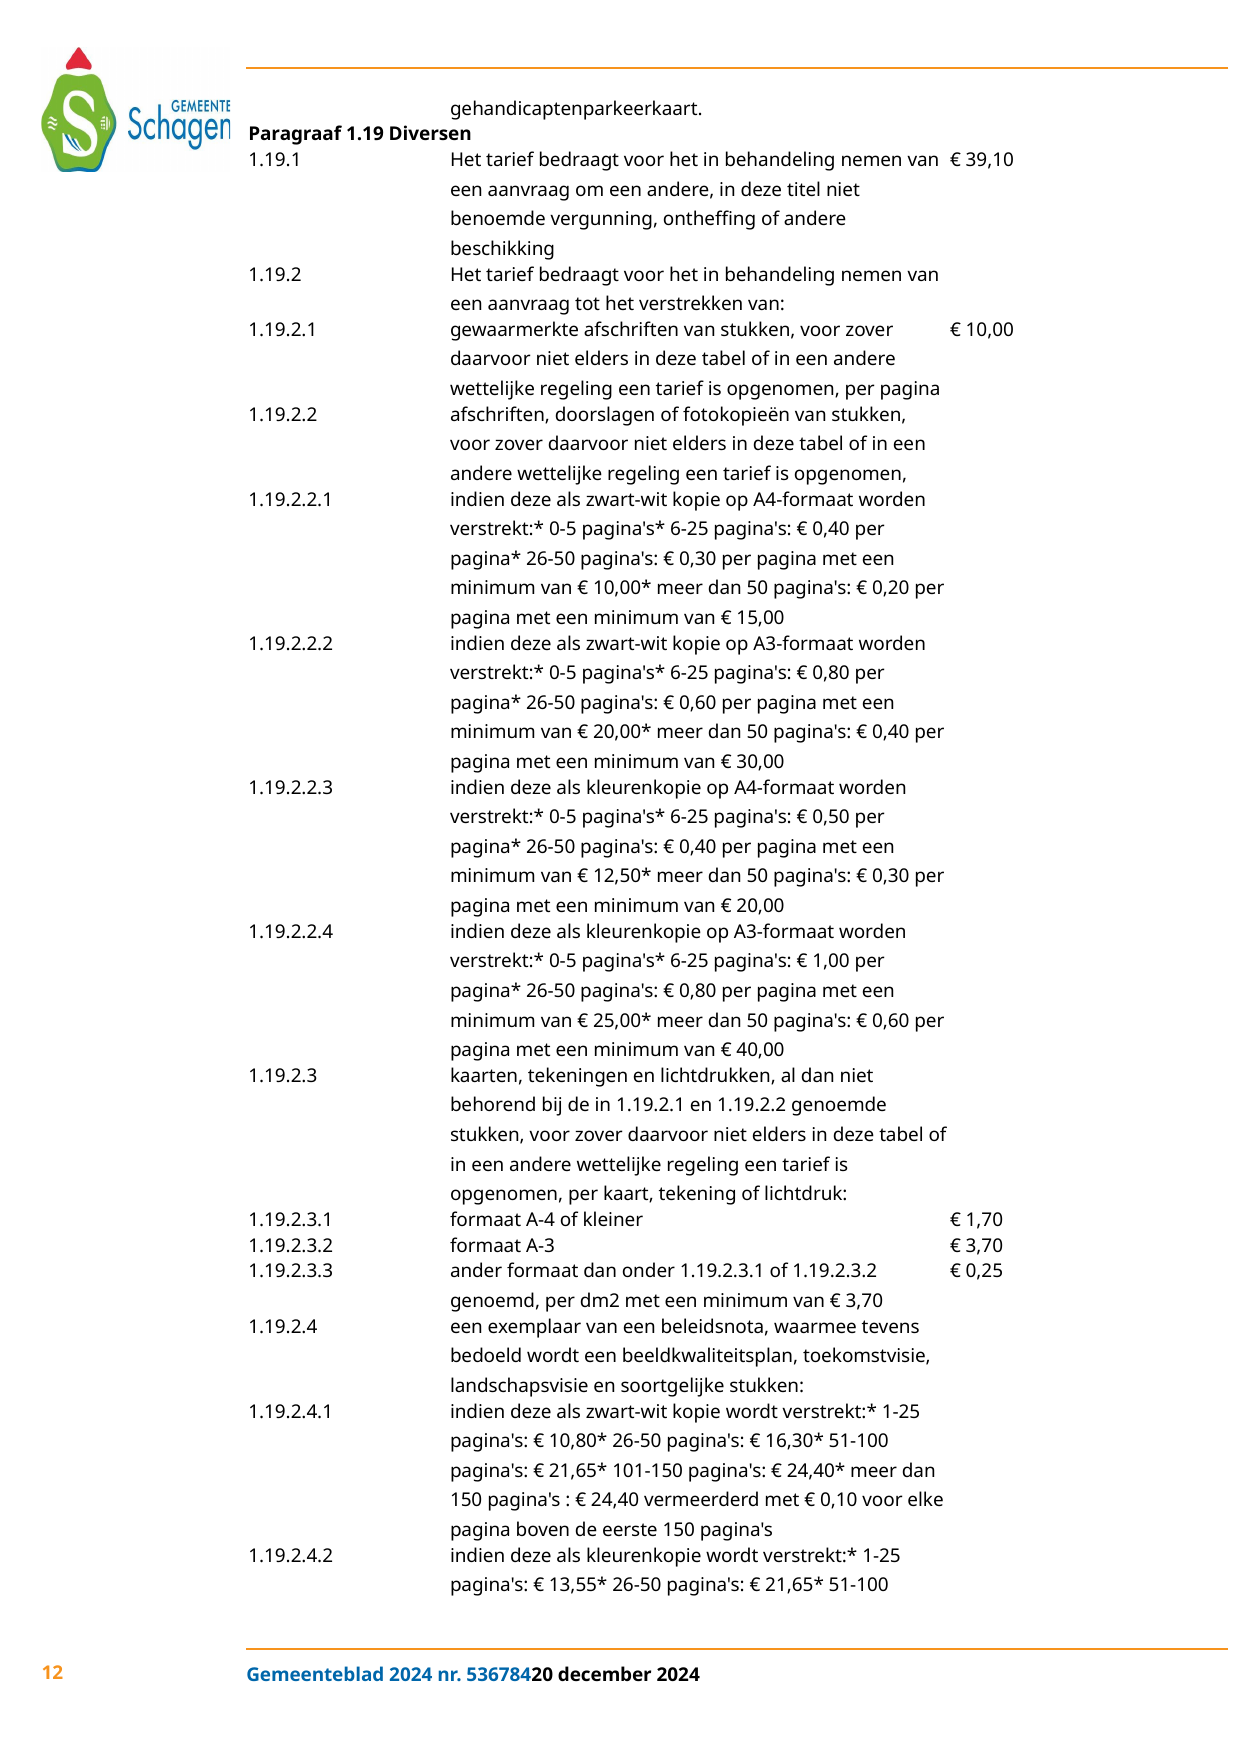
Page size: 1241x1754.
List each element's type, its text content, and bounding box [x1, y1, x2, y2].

table_cell indien deze als zwart-wit kopie op A4-formaat worden verstrekt:* 0-5 pagina's* 6-25 pagina's: € 0,40 per pagina* 26-50 pagina's: € 0,30 per pagina met een minimum van € 10,00* meer dan 50 pagina's: € 0,20 per pagina met een minimum van € 15,00 [450, 486, 950, 630]
table_cell [950, 1542, 1152, 1597]
table_cell formaat A-3 [450, 1232, 950, 1258]
table_cell 1.19.1 [248, 146, 450, 261]
table_cell 1.19.2.4 [248, 1313, 450, 1398]
table_cell [950, 774, 1152, 918]
table_cell een exemplaar van een beleidsnota, waarmee tevens bedoeld wordt een beeldkwaliteitsplan, toekomstvisie, landschapsvisie en soortgelijke stukken: [450, 1313, 950, 1398]
table_cell [950, 630, 1152, 774]
table_cell 1.19.2.3.2 [248, 1232, 450, 1258]
table_cell indien deze als zwart-wit kopie wordt verstrekt:* 1-25 pagina's: € 10,80* 26-50 pagina's: € 16,30* 51-100 pagina's: € 21,65* 101-150 pagina's: € 24,40* meer dan 150 pagina's : € 24,40 vermeerderd met € 0,10 voor elke pagina boven de eerste 150 pagina's [450, 1398, 950, 1542]
table_cell indien deze als kleurenkopie op A3-formaat worden verstrekt:* 0-5 pagina's* 6-25 pagina's: € 1,00 per pagina* 26-50 pagina's: € 0,80 per pagina met een minimum van € 25,00* meer dan 50 pagina's: € 0,60 per pagina met een minimum van € 40,00 [450, 918, 950, 1062]
table_cell [950, 95, 1152, 121]
table_cell 1.19.2.2.4 [248, 918, 450, 1062]
table_cell Het tarief bedraagt voor het in behandeling nemen van een aanvraag tot het verstrekken van: [450, 261, 950, 316]
table_cell 1.19.2.3.1 [248, 1206, 450, 1232]
table_cell [950, 261, 1152, 316]
table_cell indien deze als zwart-wit kopie op A3-formaat worden verstrekt:* 0-5 pagina's* 6-25 pagina's: € 0,80 per pagina* 26-50 pagina's: € 0,60 per pagina met een minimum van € 20,00* meer dan 50 pagina's: € 0,40 per pagina met een minimum van € 30,00 [450, 630, 950, 774]
table_cell gehandicaptenparkeerkaart. [450, 95, 950, 121]
table_cell 1.19.2.1 [248, 316, 450, 401]
table_cell formaat A-4 of kleiner [450, 1206, 950, 1232]
table_cell Paragraaf 1.19 Diversen [248, 121, 1152, 146]
table_cell € 39,10 [950, 146, 1152, 261]
table_cell 1.19.2.3.3 [248, 1258, 450, 1313]
table_cell [950, 918, 1152, 1062]
table_cell 1.19.2.2 [248, 401, 450, 486]
table_cell 1.19.2.4.2 [248, 1542, 450, 1597]
table_cell [248, 95, 450, 121]
table_cell [950, 1398, 1152, 1542]
table_cell 1.19.2.2.2 [248, 630, 450, 774]
table_cell ander formaat dan onder 1.19.2.3.1 of 1.19.2.3.2 genoemd, per dm2 met een minimum van € 3,70 [450, 1258, 950, 1313]
table_cell indien deze als kleurenkopie op A4-formaat worden verstrekt:* 0-5 pagina's* 6-25 pagina's: € 0,50 per pagina* 26-50 pagina's: € 0,40 per pagina met een minimum van € 12,50* meer dan 50 pagina's: € 0,30 per pagina met een minimum van € 20,00 [450, 774, 950, 918]
table_cell 1.19.2 [248, 261, 450, 316]
table_cell 1.19.2.2.3 [248, 774, 450, 918]
table_cell [950, 486, 1152, 630]
table_cell 1.19.2.4.1 [248, 1398, 450, 1542]
table_cell € 1,70 [950, 1206, 1152, 1232]
table_cell afschriften, doorslagen of fotokopieën van stukken, voor zover daarvoor niet elders in deze tabel of in een andere wettelijke regeling een tarief is opgenomen, [450, 401, 950, 486]
table_cell € 10,00 [950, 316, 1152, 401]
table_cell [950, 401, 1152, 486]
table_cell 1.19.2.3 [248, 1062, 450, 1206]
table_cell Het tarief bedraagt voor het in behandeling nemen van een aanvraag om een andere, in deze titel niet benoemde vergunning, ontheffing of andere beschikking [450, 146, 950, 261]
table_cell kaarten, tekeningen en lichtdrukken, al dan niet behorend bij de in 1.19.2.1 en 1.19.2.2 genoemde stukken, voor zover daarvoor niet elders in deze tabel of in een andere wettelijke regeling een tarief is opgenomen, per kaart, tekening of lichtdruk: [450, 1062, 950, 1206]
table_cell gewaarmerkte afschriften van stukken, voor zover daarvoor niet elders in deze tabel of in een andere wettelijke regeling een tarief is opgenomen, per pagina [450, 316, 950, 401]
table_cell [950, 1313, 1152, 1398]
picture [41, 47, 231, 172]
table_cell [950, 1062, 1152, 1206]
table_cell indien deze als kleurenkopie wordt verstrekt:* 1-25 pagina's: € 13,55* 26-50 pagina's: € 21,65* 51-100 [450, 1542, 950, 1597]
table_cell € 3,70 [950, 1232, 1152, 1258]
table_cell € 0,25 [950, 1258, 1152, 1313]
table_cell 1.19.2.2.1 [248, 486, 450, 630]
